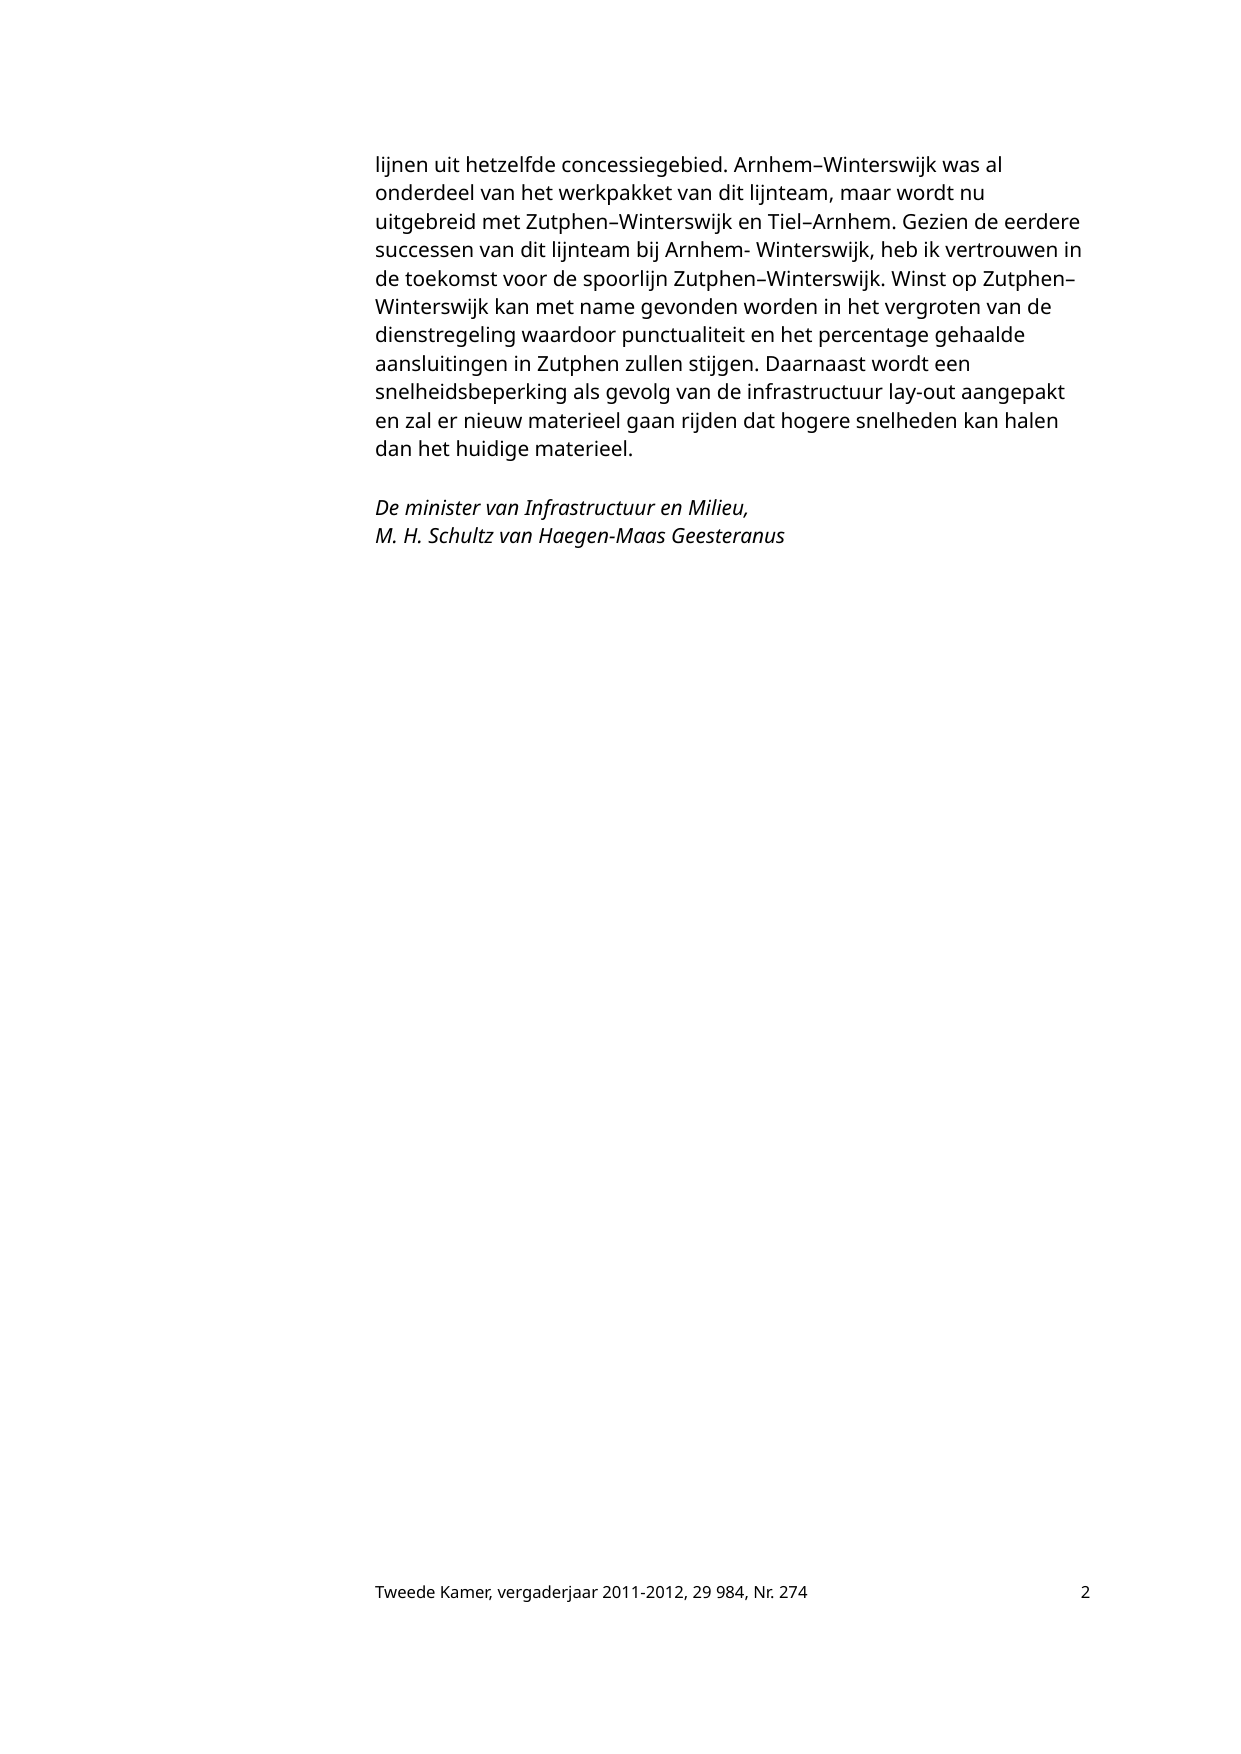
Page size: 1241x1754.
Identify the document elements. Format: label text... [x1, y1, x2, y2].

text M. H. Schultz van Haegen-Maas Geesteranus [375, 521, 1090, 550]
text lijnen uit hetzelfde concessiegebied. Arnhem–Winterswijk was al onderdeel van het werkpakket van dit lijnteam, maar wordt nu uitgebreid met Zutphen–Winterswijk en Tiel–Arnhem. Gezien de eerdere successen van dit lijnteam bij Arnhem- Winterswijk, heb ik vertrouwen in de toekomst voor de spoorlijn Zutphen–Winterswijk. Winst op Zutphen–Winterswijk kan met name gevonden worden in het vergroten van de dienstregeling waardoor punctualiteit en het percentage gehaalde aansluitingen in Zutphen zullen stijgen. Daarnaast wordt een snelheidsbeperking als gevolg van de infrastructuur lay-out aangepakt en zal er nieuw materieel gaan rijden dat hogere snelheden kan halen dan het huidige materieel. [375, 150, 1090, 463]
text De minister van Infrastructuur en Milieu, [375, 493, 1090, 521]
